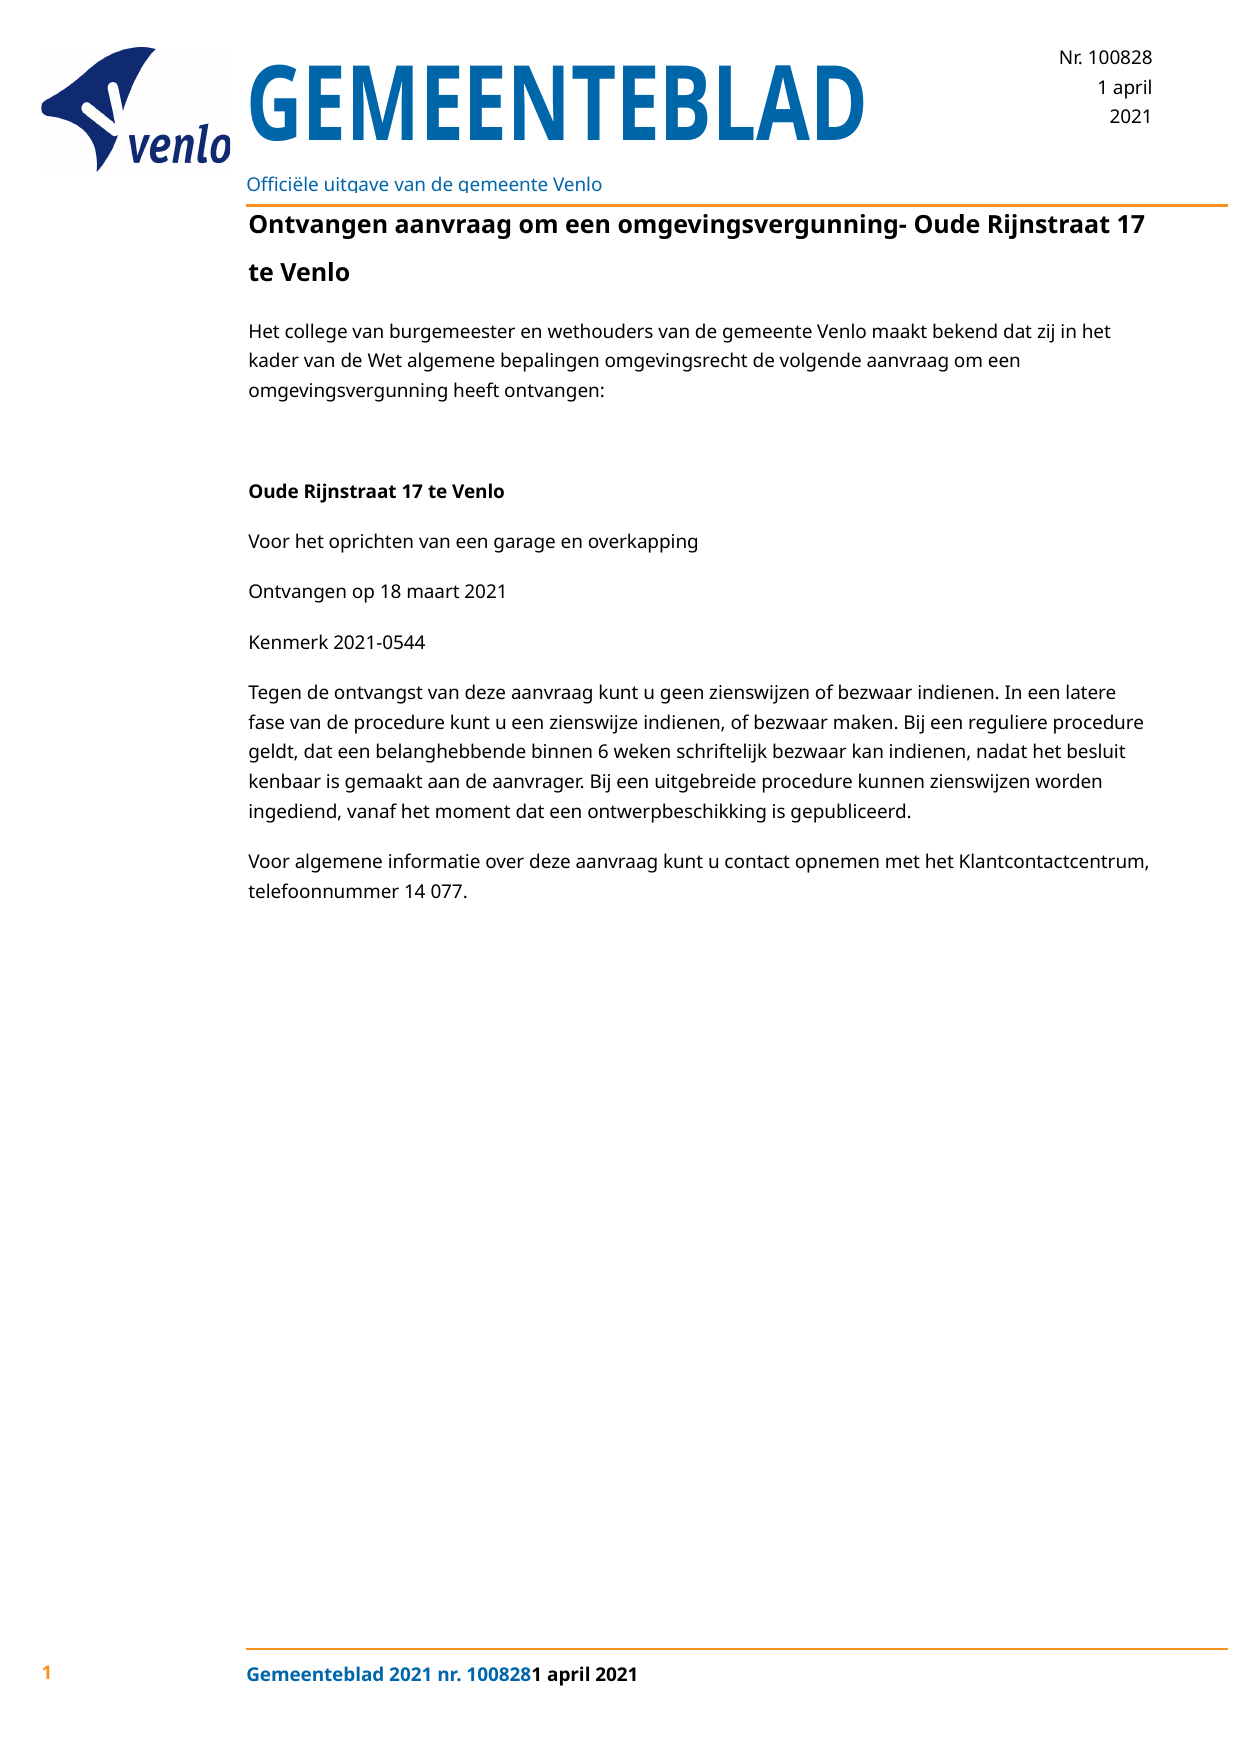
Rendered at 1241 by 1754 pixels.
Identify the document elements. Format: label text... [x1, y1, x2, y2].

picture [41, 47, 231, 172]
text Voor het oprichten van een garage en overkapping [248, 528, 1152, 554]
text Ontvangen op 18 maart 2021 [248, 579, 1152, 604]
text Kenmerk 2021-0544 [248, 629, 1152, 655]
text Tegen de ontvangst van deze aanvraag kunt u geen zienswijzen of bezwaar indienen. In een latere fase van de procedure kunt u een zienswijze indienen, of bezwaar maken. Bij een reguliere procedure geldt, dat een belanghebbende binnen 6 weken schriftelijk bezwaar kan indienen, nadat het besluit kenbaar is gemaakt aan de aanvrager. Bij een uitgebreide procedure kunnen zienswijzen worden ingediend, vanaf het moment dat een ontwerpbeschikking is gepubliceerd. [248, 679, 1152, 824]
text Oude Rijnstraat 17 te Venlo [248, 478, 1152, 504]
text Het college van burgemeester en wethouders van de gemeente Venlo maakt bekend dat zij in het kader van de Wet algemene bepalingen omgevingsrecht de volgende aanvraag om een omgevingsvergunning heeft ontvangen: [248, 318, 1152, 403]
text Ontvangen aanvraag om een omgevingsvergunning- Oude Rijnstraat 17 te Venlo [248, 207, 1152, 288]
text Voor algemene informatie over deze aanvraag kunt u contact opnemen met het Klantcontactcentrum, telefoonnummer 14 077. [248, 848, 1152, 904]
